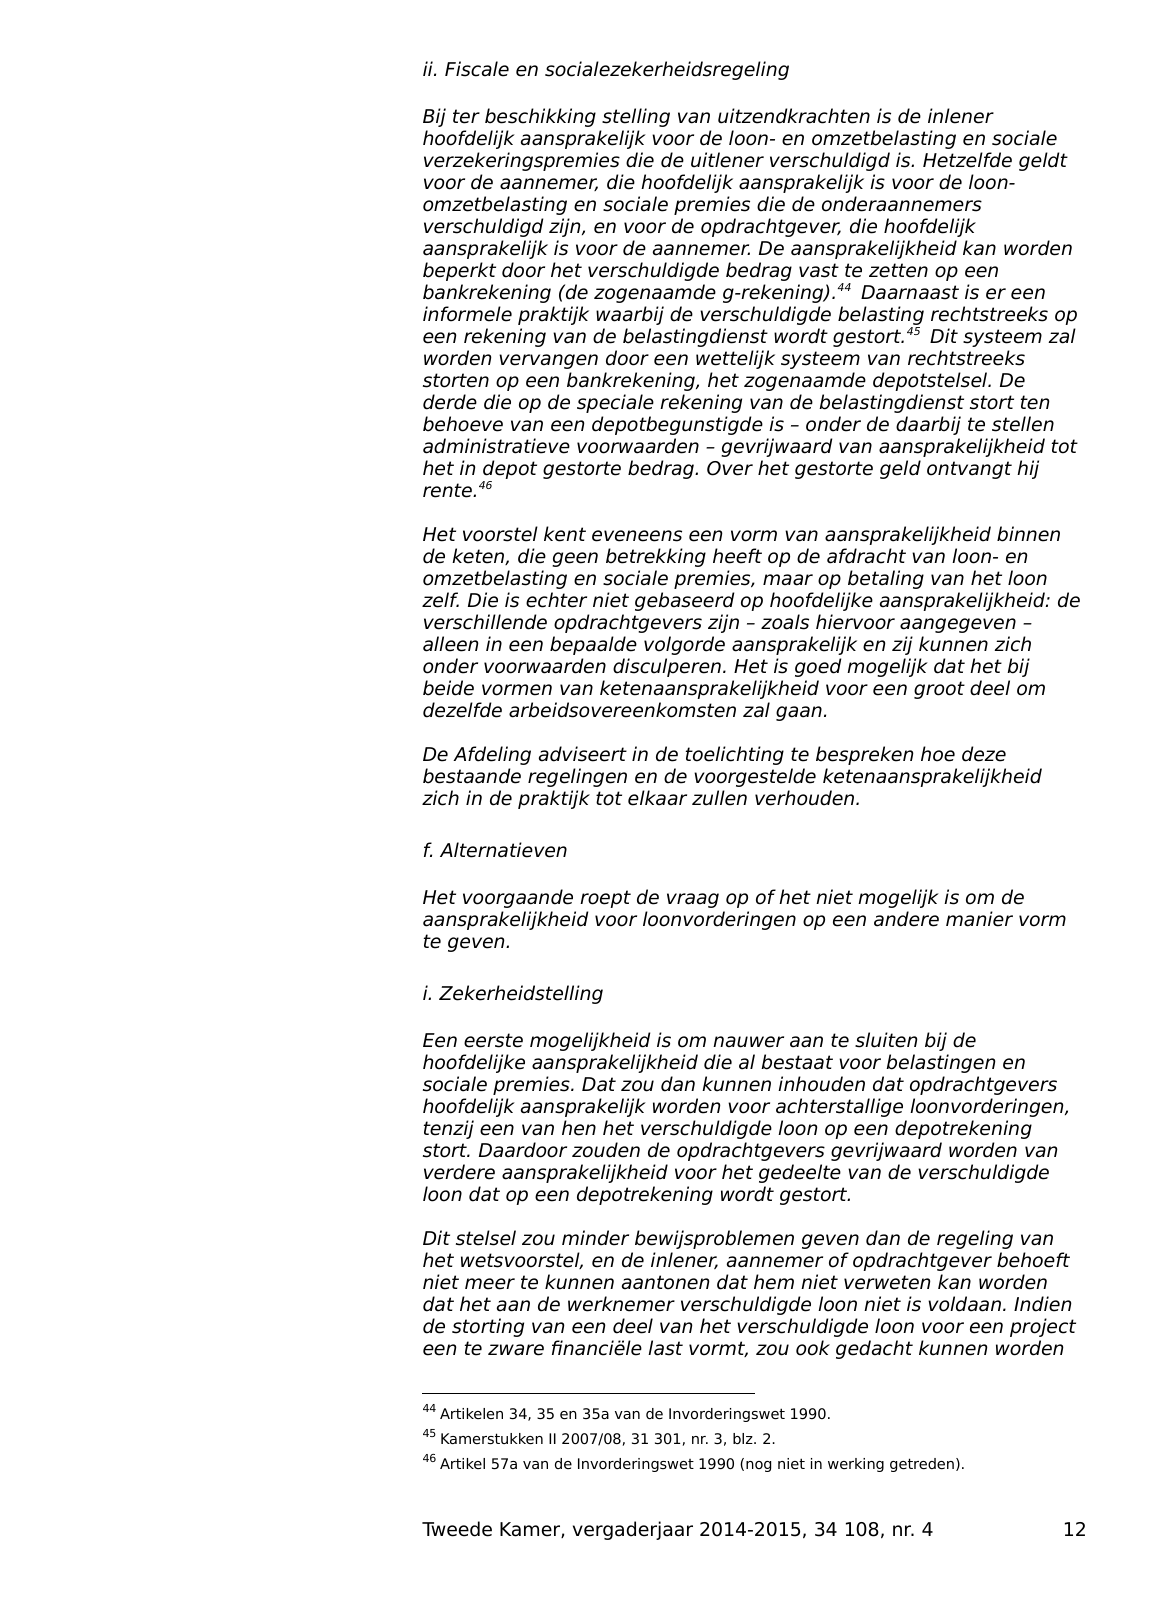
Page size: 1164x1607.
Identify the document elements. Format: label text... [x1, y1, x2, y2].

text Artikelen 34, 35 en 35a van de Invorderingswet 1990. [422, 1402, 1087, 1424]
subtitle f. Alternatieven [422, 840, 1087, 862]
text Artikel 57a van de Invorderingswet 1990 (nog niet in werking getreden). [422, 1452, 1087, 1474]
text Het voorstel kent eveneens een vorm van aansprakelijkheid binnen de keten, die geen betrekking heeft op de afdracht van loon- en omzetbelasting en sociale premies, maar op betaling van het loon zelf. Die is echter niet gebaseerd op hoofdelijke aansprakelijkheid: de verschillende opdrachtgevers zijn – zoals hiervoor aangegeven – alleen in een bepaalde volgorde aansprakelijk en zij kunnen zich onder voorwaarden disculperen. Het is goed mogelijk dat het bij beide vormen van ketenaansprakelijkheid voor een groot deel om dezelfde arbeidsovereenkomsten zal gaan. [422, 524, 1087, 722]
subtitle ii. Fiscale en socialezekerheidsregeling [422, 59, 1087, 81]
text Het voorgaande roept de vraag op of het niet mogelijk is om de aansprakelijkheid voor loonvorderingen op een andere manier vorm te geven. [422, 887, 1087, 953]
text Kamerstukken II 2007/08, 31 301, nr. 3, blz. 2. [422, 1427, 1087, 1449]
text Dit stelsel zou minder bewijsproblemen geven dan de regeling van het wetsvoorstel, en de inlener, aannemer of opdrachtgever behoeft niet meer te kunnen aantonen dat hem niet verweten kan worden dat het aan de werknemer verschuldigde loon niet is voldaan. Indien de storting van een deel van het verschuldigde loon voor een project een te zware financiële last vormt, zou ook gedacht kunnen worden [422, 1228, 1087, 1359]
text Een eerste mogelijkheid is om nauwer aan te sluiten bij de hoofdelijke aansprakelijkheid die al bestaat voor belastingen en sociale premies. Dat zou dan kunnen inhouden dat opdrachtgevers hoofdelijk aansprakelijk worden voor achterstallige loonvorderingen, tenzij een van hen het verschuldigde loon op een depotrekening stort. Daardoor zouden de opdrachtgevers gevrijwaard worden van verdere aansprakelijkheid voor het gedeelte van de verschuldigde loon dat op een depotrekening wordt gestort. [422, 1030, 1087, 1206]
subtitle i. Zekerheidstelling [422, 983, 1087, 1005]
text De Afdeling adviseert in de toelichting te bespreken hoe deze bestaande regelingen en de voorgestelde ketenaansprakelijkheid zich in de praktijk tot elkaar zullen verhouden. [422, 744, 1087, 810]
text Bij ter beschikking stelling van uitzendkrachten is de inlener hoofdelijk aansprakelijk voor de loon- en omzetbelasting en sociale verzekeringspremies die de uitlener verschuldigd is. Hetzelfde geldt voor de aannemer, die hoofdelijk aansprakelijk is voor de loon- omzetbelasting en sociale premies die de onderaannemers verschuldigd zijn, en voor de opdrachtgever, die hoofdelijk aansprakelijk is voor de aannemer. De aansprakelijkheid kan worden beperkt door het verschuldigde bedrag vast te zetten op een bankrekening (de zogenaamde g-rekening). Daarnaast is er een informele praktijk waarbij de verschuldigde belasting rechtstreeks op een rekening van de belastingdienst wordt gestort. Dit systeem zal worden vervangen door een wettelijk systeem van rechtstreeks storten op een bankrekening, het zogenaamde depotstelsel. De derde die op de speciale rekening van de belastingdienst stort ten behoeve van een depotbegunstigde is – onder de daarbij te stellen administratieve voorwaarden – gevrijwaard van aansprakelijkheid tot het in depot gestorte bedrag. Over het gestorte geld ontvangt hij rente. [422, 106, 1087, 502]
